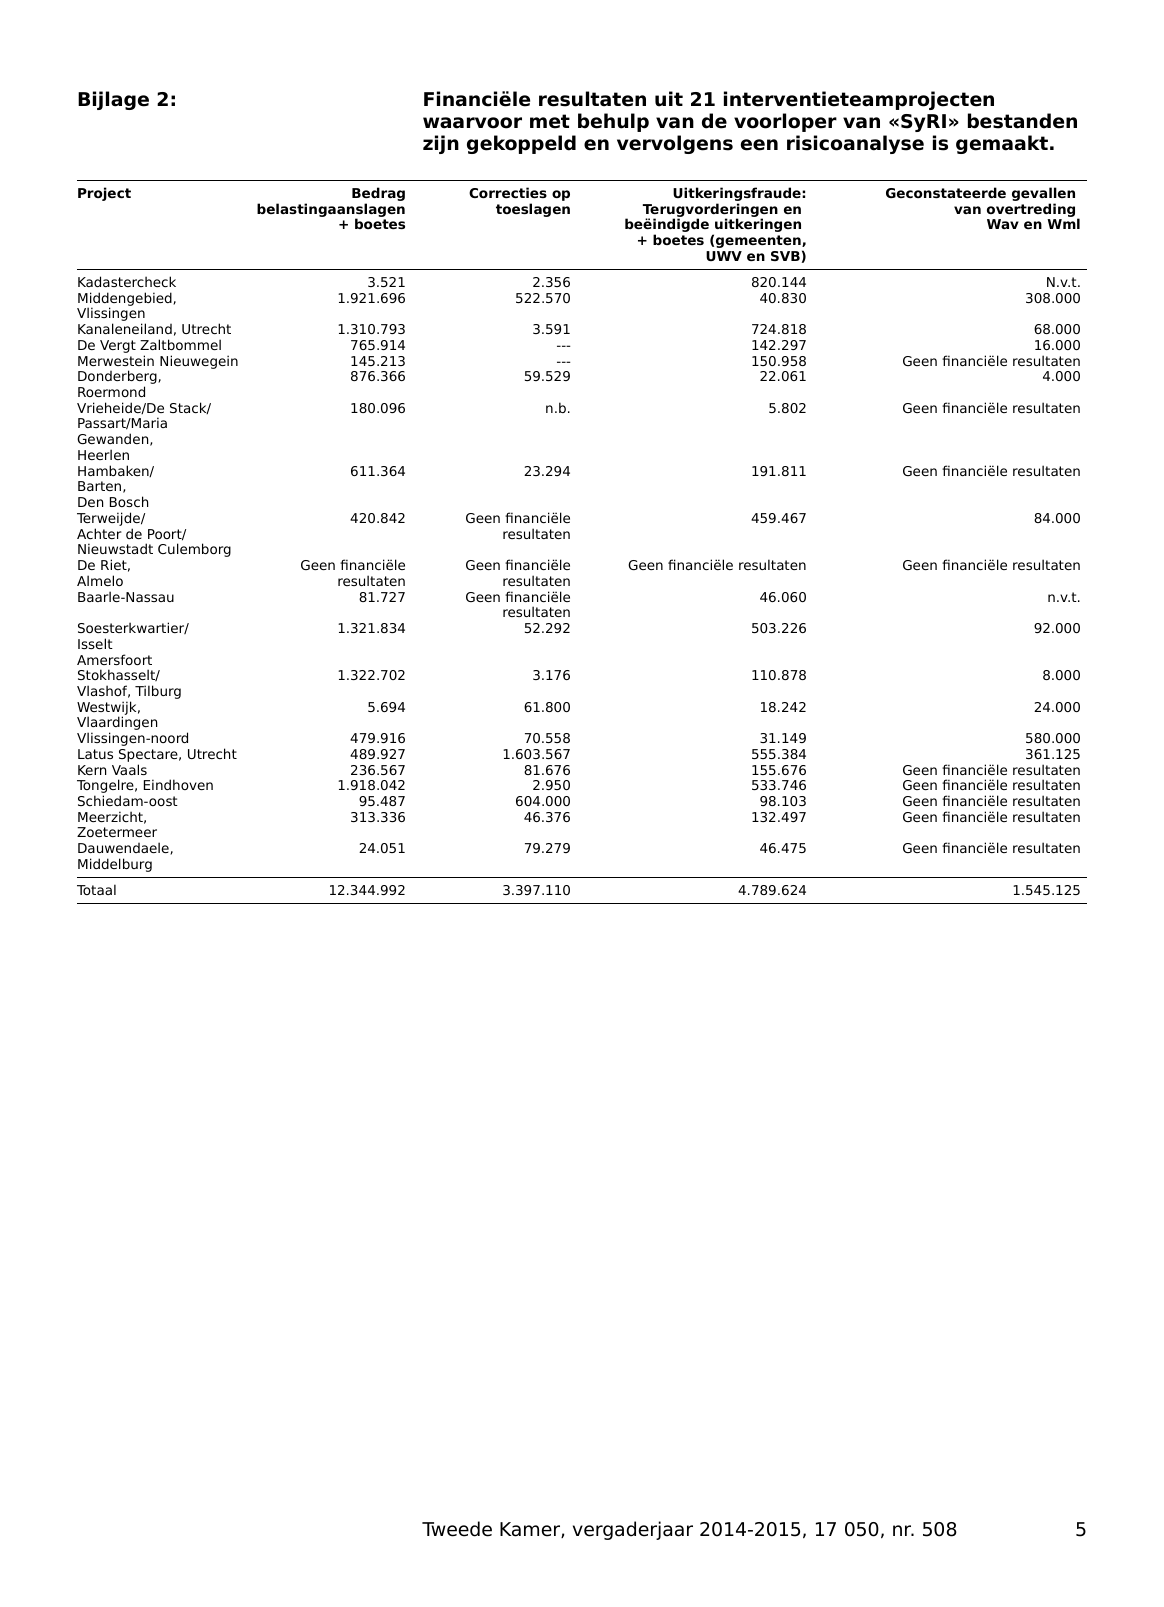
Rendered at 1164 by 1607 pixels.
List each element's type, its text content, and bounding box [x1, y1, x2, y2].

table_cell 2.950 [412, 778, 577, 794]
table_cell Vlissingen-noord [77, 731, 247, 747]
table_cell Tongelre, Eindhoven [77, 778, 247, 794]
table_cell 81.727 [247, 589, 412, 621]
table_cell Terweijde/ Achter de Poort/ Nieuwstadt Culemborg [77, 511, 247, 558]
table_cell 820.144 [577, 270, 813, 291]
table_cell Geen financiële resultaten [813, 810, 1087, 841]
table_cell 180.096 [247, 401, 412, 463]
table_cell 1.310.793 [247, 322, 412, 338]
table_cell Stokhasselt/ Vlashof, Tilburg [77, 668, 247, 699]
table_header Correcties op toeslagen [412, 181, 577, 269]
table_cell Schiedam-oost [77, 794, 247, 809]
table_cell 110.878 [577, 668, 813, 699]
table_cell 3.176 [412, 668, 577, 699]
table_cell Geen financiële resultaten [813, 794, 1087, 809]
table_cell 308.000 [813, 291, 1087, 322]
table_cell 479.916 [247, 731, 412, 747]
table_cell 22.061 [577, 369, 813, 401]
table_cell N.v.t. [813, 270, 1087, 291]
table_cell 70.558 [412, 731, 577, 747]
table_cell Totaal [77, 878, 247, 903]
table_cell 52.292 [412, 621, 577, 668]
table_cell Geen financiële resultaten [412, 589, 577, 621]
table_cell 61.800 [412, 700, 577, 731]
table_cell 1.321.834 [247, 621, 412, 668]
table_cell Geen financiële resultaten [813, 354, 1087, 369]
table_cell n.v.t. [813, 589, 1087, 621]
table_header Project [77, 181, 247, 269]
table_cell Meerzicht, Zoetermeer [77, 810, 247, 841]
table_cell Geen financiële resultaten [247, 558, 412, 589]
table_cell n.b. [412, 401, 577, 463]
table_cell 555.384 [577, 747, 813, 762]
table_cell 12.344.992 [247, 878, 412, 903]
table_cell 459.467 [577, 511, 813, 558]
table_cell 16.000 [813, 338, 1087, 353]
table_cell 3.397.110 [412, 878, 577, 903]
table_cell Westwijk, Vlaardingen [77, 700, 247, 731]
table_cell 765.914 [247, 338, 412, 353]
table_cell Soesterkwartier/ Isselt Amersfoort [77, 621, 247, 668]
table_cell Geen financiële resultaten [813, 464, 1087, 511]
subtitle Bijlage 2: Financiële resultaten uit 21 interventieteamprojecten waarvoor met behulp van de voorloper van «SyRI» bestanden zijn gekoppeld en vervolgens een risicoanalyse is gemaakt. [77, 89, 1087, 155]
table_cell 611.364 [247, 464, 412, 511]
table_cell 2.356 [412, 270, 577, 291]
table_cell 1.545.125 [813, 878, 1087, 903]
table_cell 3.591 [412, 322, 577, 338]
table_cell 489.927 [247, 747, 412, 762]
table_header Bedrag belastingaanslagen + boetes [247, 181, 412, 269]
table_cell Vrieheide/De Stack/ Passart/Maria Gewanden, Heerlen [77, 401, 247, 463]
table_cell 92.000 [813, 621, 1087, 668]
table_cell 503.226 [577, 621, 813, 668]
table_cell 40.830 [577, 291, 813, 322]
table_cell Geen financiële resultaten [412, 511, 577, 558]
table_cell 142.297 [577, 338, 813, 353]
table_cell 1.322.702 [247, 668, 412, 699]
table_cell 580.000 [813, 731, 1087, 747]
table_cell 191.811 [577, 464, 813, 511]
table_cell 420.842 [247, 511, 412, 558]
table_cell 81.676 [412, 763, 577, 778]
table_cell 236.567 [247, 763, 412, 778]
table_cell 3.521 [247, 270, 412, 291]
table_cell Dauwendaele, Middelburg [77, 841, 247, 877]
table_cell 59.529 [412, 369, 577, 401]
table_cell De Vergt Zaltbommel [77, 338, 247, 353]
table_cell 876.366 [247, 369, 412, 401]
table_cell --- [412, 338, 577, 353]
table_cell Middengebied, Vlissingen [77, 291, 247, 322]
table_cell --- [412, 354, 577, 369]
table_cell Kadastercheck [77, 270, 247, 291]
table_cell 533.746 [577, 778, 813, 794]
table_cell Kanaleneiland, Utrecht [77, 322, 247, 338]
table_cell 1.918.042 [247, 778, 412, 794]
table_cell 1.921.696 [247, 291, 412, 322]
table_cell 23.294 [412, 464, 577, 511]
table_cell 4.789.624 [577, 878, 813, 903]
table_cell Geen financiële resultaten [813, 401, 1087, 463]
table_cell 46.376 [412, 810, 577, 841]
table_cell Merwestein Nieuwegein [77, 354, 247, 369]
table_cell 46.060 [577, 589, 813, 621]
table_cell 4.000 [813, 369, 1087, 401]
table_cell 68.000 [813, 322, 1087, 338]
table_cell 132.497 [577, 810, 813, 841]
table_cell 84.000 [813, 511, 1087, 558]
table_cell 522.570 [412, 291, 577, 322]
table_cell 150.958 [577, 354, 813, 369]
table_cell 95.487 [247, 794, 412, 809]
table_cell 5.694 [247, 700, 412, 731]
table_cell 98.103 [577, 794, 813, 809]
table_cell Geen financiële resultaten [412, 558, 577, 589]
table_cell 24.051 [247, 841, 412, 877]
table_cell 145.213 [247, 354, 412, 369]
table_cell 8.000 [813, 668, 1087, 699]
table_cell 155.676 [577, 763, 813, 778]
table_cell 24.000 [813, 700, 1087, 731]
table_cell Latus Spectare, Utrecht [77, 747, 247, 762]
table_header Uitkeringsfraude: Terugvorderingen en beëindigde uitkeringen + boetes (gemeenten, UWV en SVB) [577, 181, 813, 269]
table_cell 604.000 [412, 794, 577, 809]
table_cell Geen financiële resultaten [813, 778, 1087, 794]
table_header Geconstateerde gevallen van overtreding Wav en Wml [813, 181, 1087, 269]
table_cell 5.802 [577, 401, 813, 463]
table_cell 46.475 [577, 841, 813, 877]
table_cell Geen financiële resultaten [813, 841, 1087, 877]
table_cell 361.125 [813, 747, 1087, 762]
table_cell 724.818 [577, 322, 813, 338]
table_cell Baarle-Nassau [77, 589, 247, 621]
table_cell 18.242 [577, 700, 813, 731]
table_cell De Riet, Almelo [77, 558, 247, 589]
table_cell Kern Vaals [77, 763, 247, 778]
table_cell 79.279 [412, 841, 577, 877]
table_cell 31.149 [577, 731, 813, 747]
table_cell 313.336 [247, 810, 412, 841]
table_cell Donderberg, Roermond [77, 369, 247, 401]
table_cell Geen financiële resultaten [577, 558, 813, 589]
table_cell 1.603.567 [412, 747, 577, 762]
table_cell Hambaken/ Barten, Den Bosch [77, 464, 247, 511]
table_cell Geen financiële resultaten [813, 763, 1087, 778]
table_cell Geen financiële resultaten [813, 558, 1087, 589]
